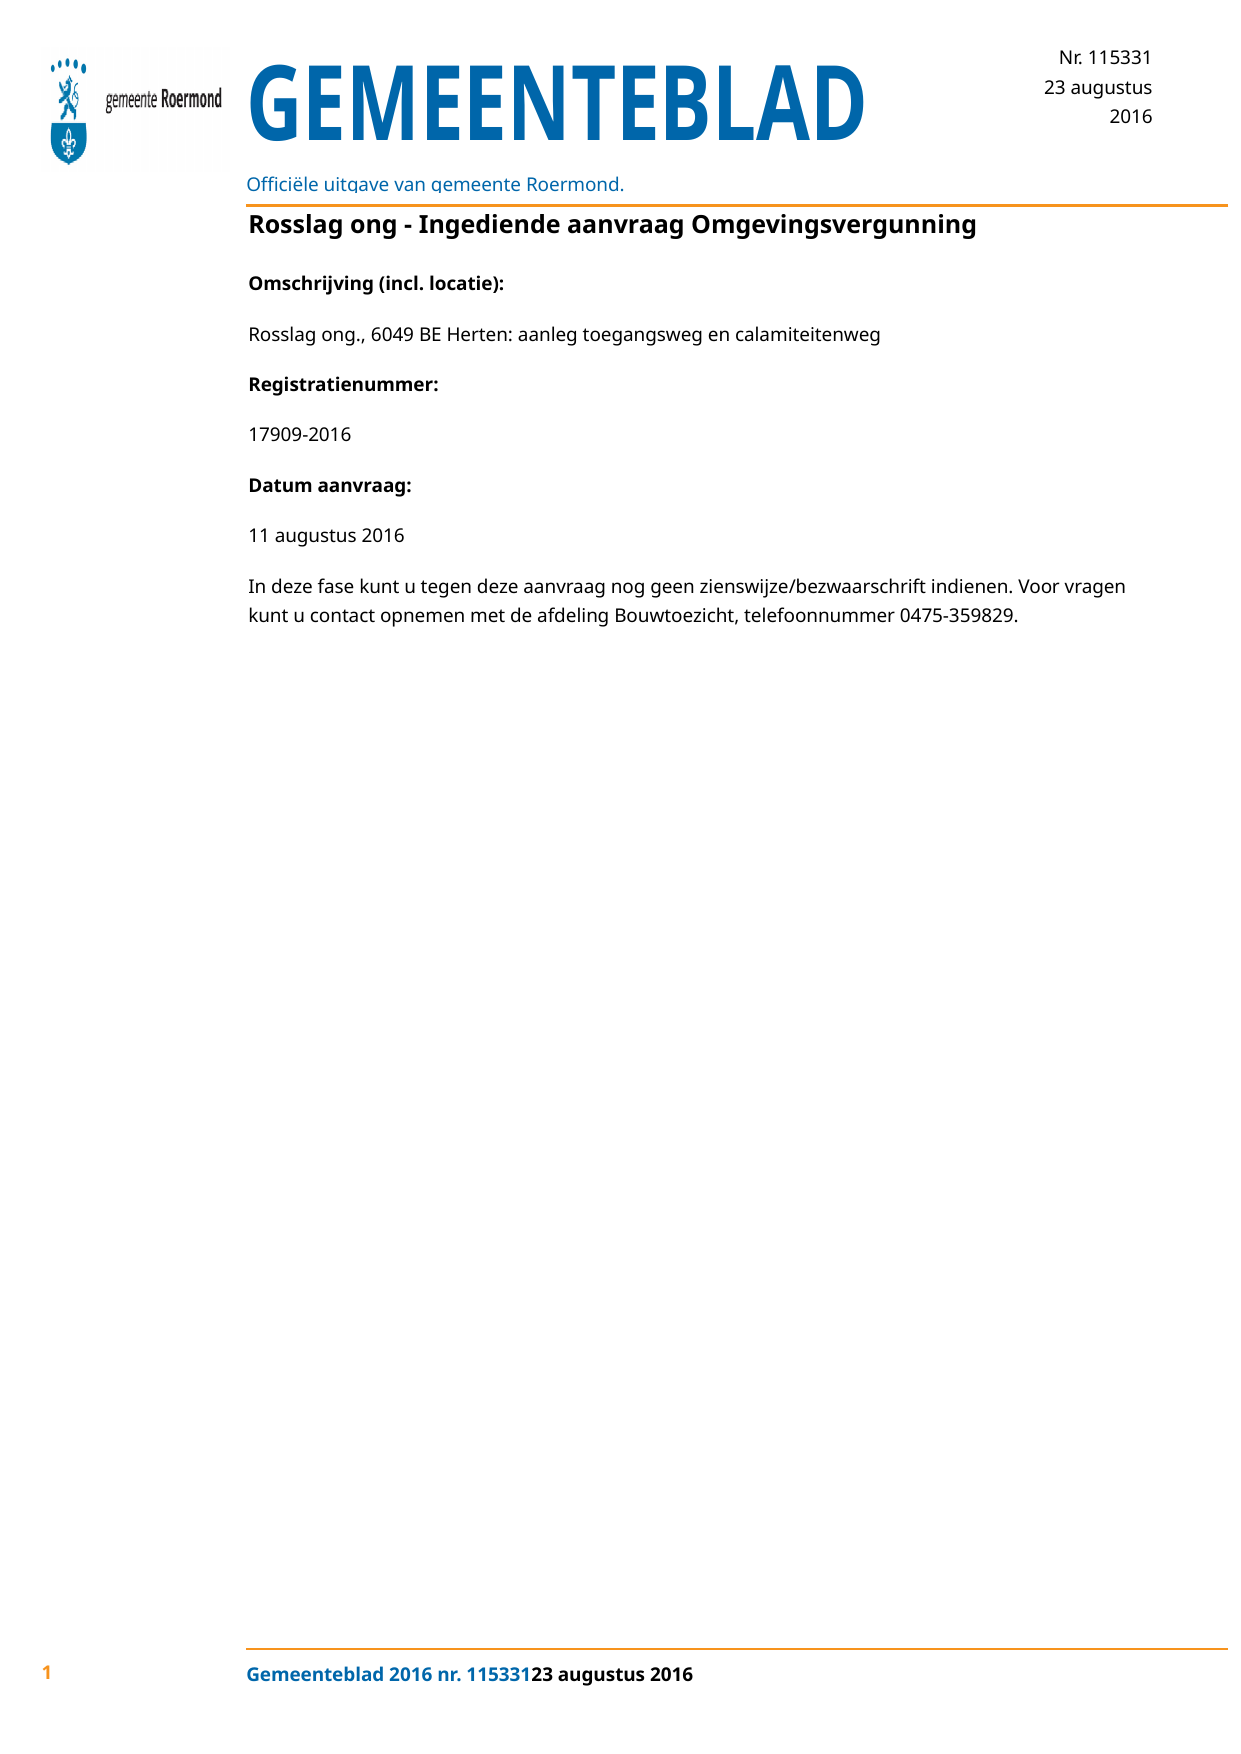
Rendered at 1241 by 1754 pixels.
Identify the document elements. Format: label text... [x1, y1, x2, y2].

text In deze fase kunt u tegen deze aanvraag nog geen zienswijze/bezwaarschrift indienen. Voor vragen kunt u contact opnemen met de afdeling Bouwtoezicht, telefoonnummer 0475-359829. [248, 573, 1152, 628]
picture [41, 47, 231, 172]
text 17909-2016 [248, 422, 1152, 447]
text Datum aanvraag: [248, 472, 1152, 498]
text 11 augustus 2016 [248, 522, 1152, 548]
text Rosslag ong - Ingediende aanvraag Omgevingsvergunning [248, 207, 1152, 241]
text Registratienummer: [248, 371, 1152, 397]
text Rosslag ong., 6049 BE Herten: aanleg toegangsweg en calamiteitenweg [248, 321, 1152, 346]
text Omschrijving (incl. locatie): [248, 270, 1152, 296]
